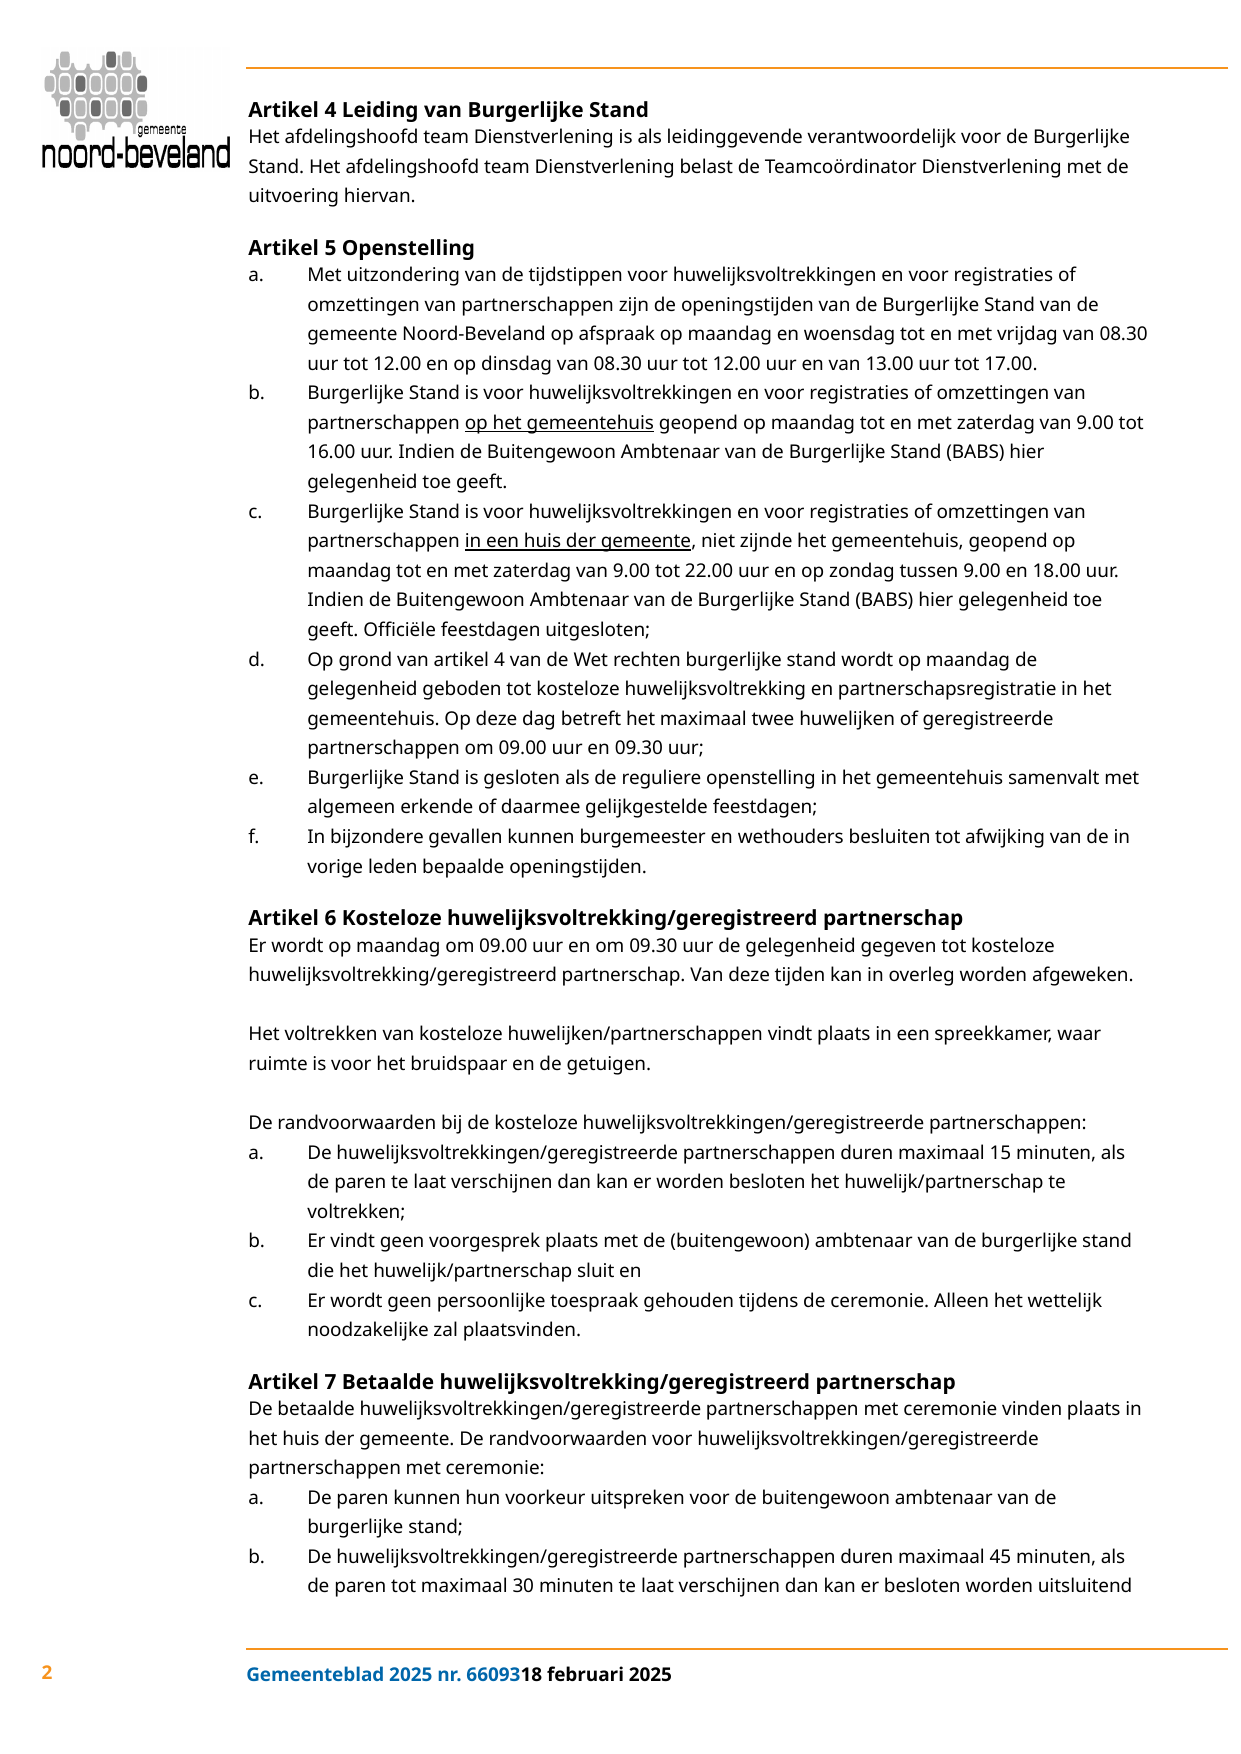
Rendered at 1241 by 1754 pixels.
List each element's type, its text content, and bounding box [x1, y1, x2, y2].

list Burgerlijke Stand is voor huwelijksvoltrekkingen en voor registraties of omzettingen van partnerschappen op het gemeentehuis geopend op maandag tot en met zaterdag van 9.00 tot 16.00 uur. Indien de Buitengewoon Ambtenaar van de Burgerlijke Stand (BABS) hier gelegenheid toe geeft. [248, 379, 1152, 494]
list De huwelijksvoltrekkingen/geregistreerde partnerschappen duren maximaal 15 minuten, als de paren te laat verschijnen dan kan er worden besloten het huwelijk/partnerschap te voltrekken; [248, 1139, 1152, 1224]
list Burgerlijke Stand is voor huwelijksvoltrekkingen en voor registraties of omzettingen van partnerschappen in een huis der gemeente, niet zijnde het gemeentehuis, geopend op maandag tot en met zaterdag van 9.00 tot 22.00 uur en op zondag tussen 9.00 en 18.00 uur. Indien de Buitengewoon Ambtenaar van de Burgerlijke Stand (BABS) hier gelegenheid toe geeft. Officiële feestdagen uitgesloten; [248, 498, 1152, 642]
text De randvoorwaarden bij de kosteloze huwelijksvoltrekkingen/geregistreerde partnerschappen: [248, 1109, 1152, 1135]
text Artikel 5 Openstelling [248, 233, 1152, 261]
text Artikel 4 Leiding van Burgerlijke Stand [248, 95, 1152, 123]
list De paren kunnen hun voorkeur uitspreken voor de buitengewoon ambtenaar van de burgerlijke stand; [248, 1484, 1152, 1539]
text De betaalde huwelijksvoltrekkingen/geregistreerde partnerschappen met ceremonie vinden plaats in het huis der gemeente. De randvoorwaarden voor huwelijksvoltrekkingen/geregistreerde partnerschappen met ceremonie: [248, 1395, 1152, 1480]
list Er wordt geen persoonlijke toespraak gehouden tijdens de ceremonie. Alleen het wettelijk noodzakelijke zal plaatsvinden. [248, 1287, 1152, 1342]
list Er vindt geen voorgesprek plaats met de (buitengewoon) ambtenaar van de burgerlijke stand die het huwelijk/partnerschap sluit en [248, 1228, 1152, 1283]
list Burgerlijke Stand is gesloten als de reguliere openstelling in het gemeentehuis samenvalt met algemeen erkende of daarmee gelijkgestelde feestdagen; [248, 764, 1152, 819]
picture [41, 47, 231, 172]
text Er wordt op maandag om 09.00 uur en om 09.30 uur de gelegenheid gegeven tot kosteloze huwelijksvoltrekking/geregistreerd partnerschap. Van deze tijden kan in overleg worden afgeweken. [248, 932, 1152, 987]
text Artikel 6 Kosteloze huwelijksvoltrekking/geregistreerd partnerschap [248, 903, 1152, 932]
text Het afdelingshoofd team Dienstverlening is als leidinggevende verantwoordelijk voor de Burgerlijke Stand. Het afdelingshoofd team Dienstverlening belast de Teamcoördinator Dienstverlening met de uitvoering hiervan. [248, 123, 1152, 208]
list In bijzondere gevallen kunnen burgemeester en wethouders besluiten tot afwijking van de in vorige leden bepaalde openingstijden. [248, 823, 1152, 879]
text Artikel 7 Betaalde huwelijksvoltrekking/geregistreerd partnerschap [248, 1367, 1152, 1395]
list De huwelijksvoltrekkingen/geregistreerde partnerschappen duren maximaal 45 minuten, als de paren tot maximaal 30 minuten te laat verschijnen dan kan er besloten worden uitsluitend [248, 1543, 1152, 1598]
text Het voltrekken van kosteloze huwelijken/partnerschappen vindt plaats in een spreekkamer, waar ruimte is voor het bruidspaar en de getuigen. [248, 1021, 1152, 1076]
list Op grond van artikel 4 van de Wet rechten burgerlijke stand wordt op maandag de gelegenheid geboden tot kosteloze huwelijksvoltrekking en partnerschapsregistratie in het gemeentehuis. Op deze dag betreft het maximaal twee huwelijken of geregistreerde partnerschappen om 09.00 uur en 09.30 uur; [248, 646, 1152, 760]
list Met uitzondering van de tijdstippen voor huwelijksvoltrekkingen en voor registraties of omzettingen van partnerschappen zijn de openingstijden van de Burgerlijke Stand van de gemeente Noord-Beveland op afspraak op maandag en woensdag tot en met vrijdag van 08.30 uur tot 12.00 en op dinsdag van 08.30 uur tot 12.00 uur en van 13.00 uur tot 17.00. [248, 261, 1152, 376]
